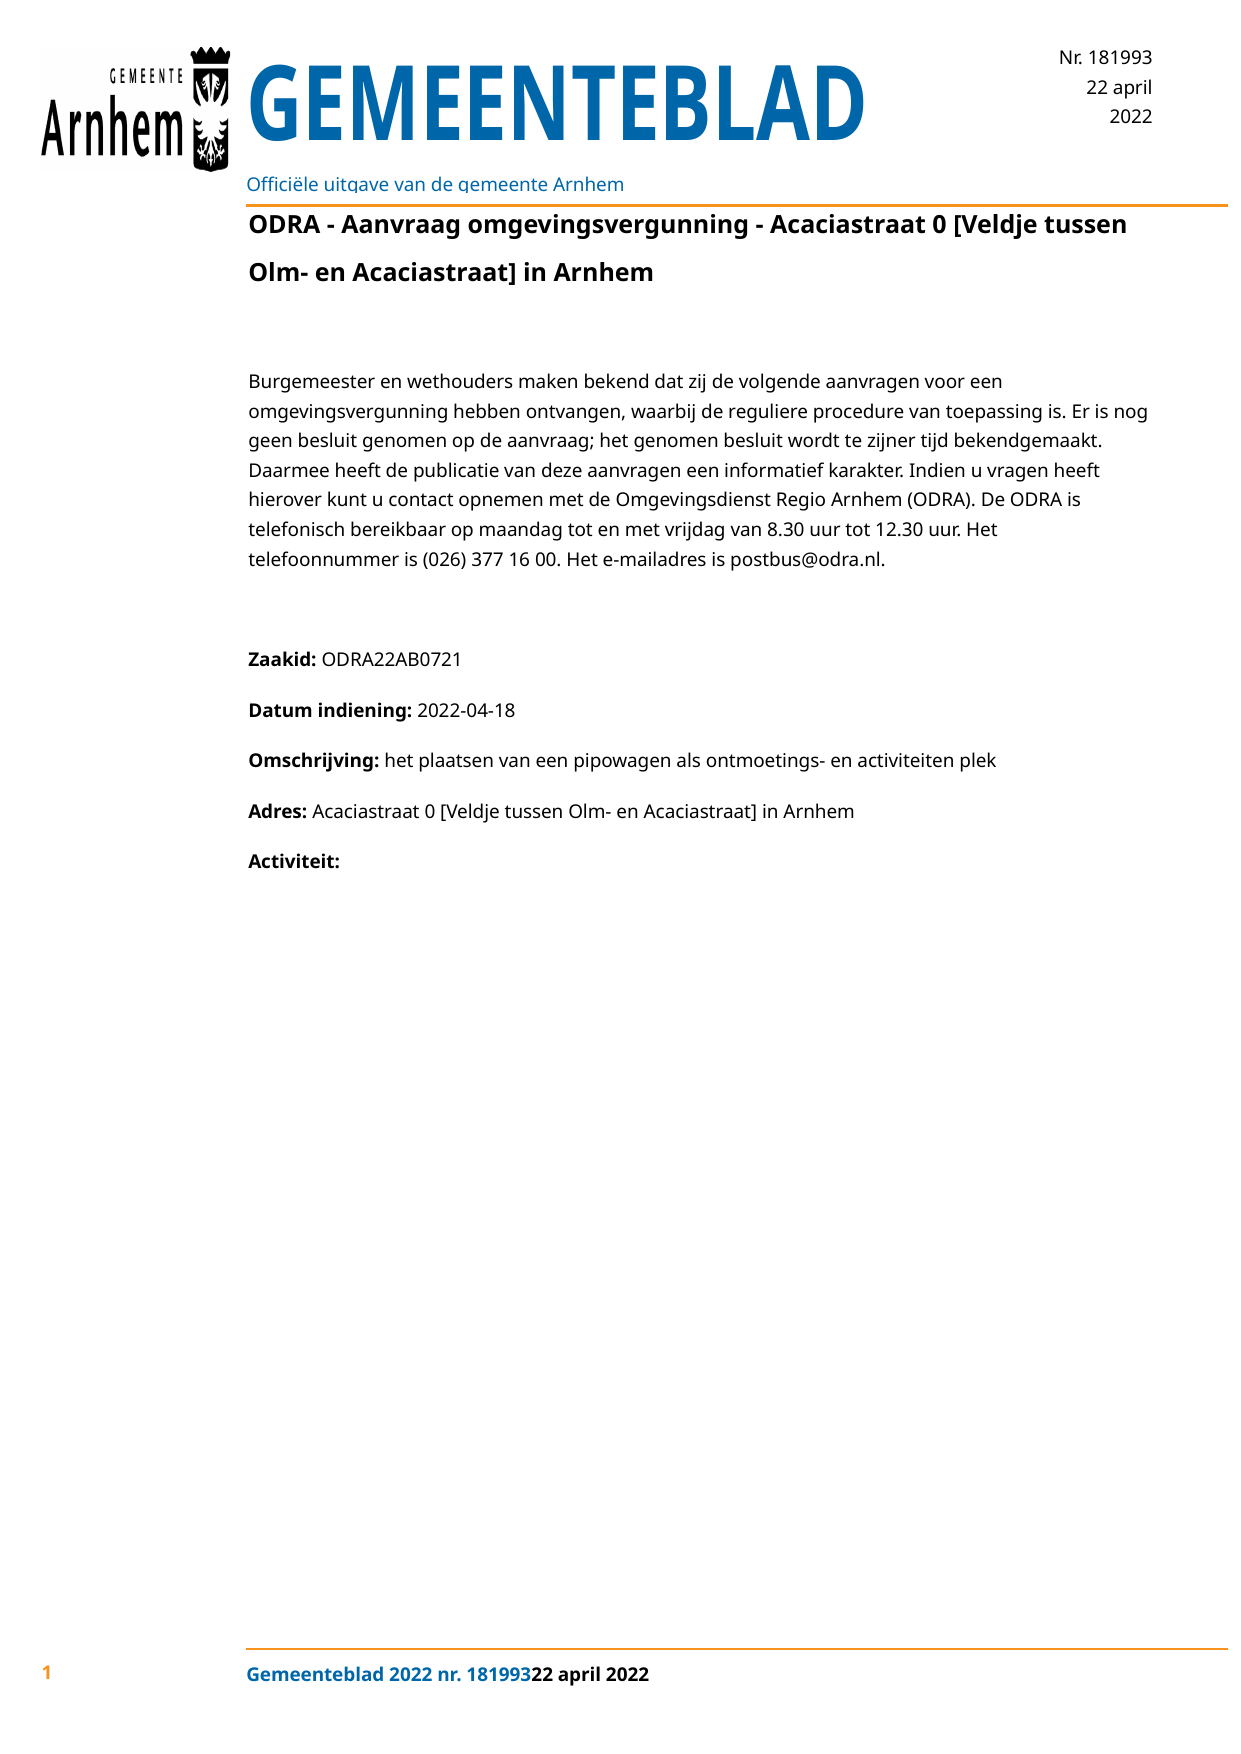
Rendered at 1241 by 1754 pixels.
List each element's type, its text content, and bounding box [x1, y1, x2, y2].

text Burgemeester en wethouders maken bekend dat zij de volgende aanvragen voor een omgevingsvergunning hebben ontvangen, waarbij de reguliere procedure van toepassing is. Er is nog geen besluit genomen op de aanvraag; het genomen besluit wordt te zijner tijd bekendgemaakt. Daarmee heeft de publicatie van deze aanvragen een informatief karakter. Indien u vragen heeft hierover kunt u contact opnemen met de Omgevingsdienst Regio Arnhem (ODRA). De ODRA is telefonisch bereikbaar op maandag tot en met vrijdag van 8.30 uur tot 12.30 uur. Het telefoonnummer is (026) 377 16 00. Het e-mailadres is postbus@odra.nl. [248, 368, 1152, 572]
text Adres: Acaciastraat 0 [Veldje tussen Olm- en Acaciastraat] in Arnhem [248, 798, 1152, 824]
text Omschrijving: het plaatsen van een pipowagen als ontmoetings- en activiteiten plek [248, 747, 1152, 773]
text Activiteit: [248, 848, 1152, 874]
text ODRA - Aanvraag omgevingsvergunning - Acaciastraat 0 [Veldje tussen Olm- en Acaciastraat] in Arnhem [248, 207, 1152, 288]
picture [41, 47, 231, 172]
text Zaakid: ODRA22AB0721 [248, 647, 1152, 672]
text Datum indiening: 2022-04-18 [248, 697, 1152, 723]
